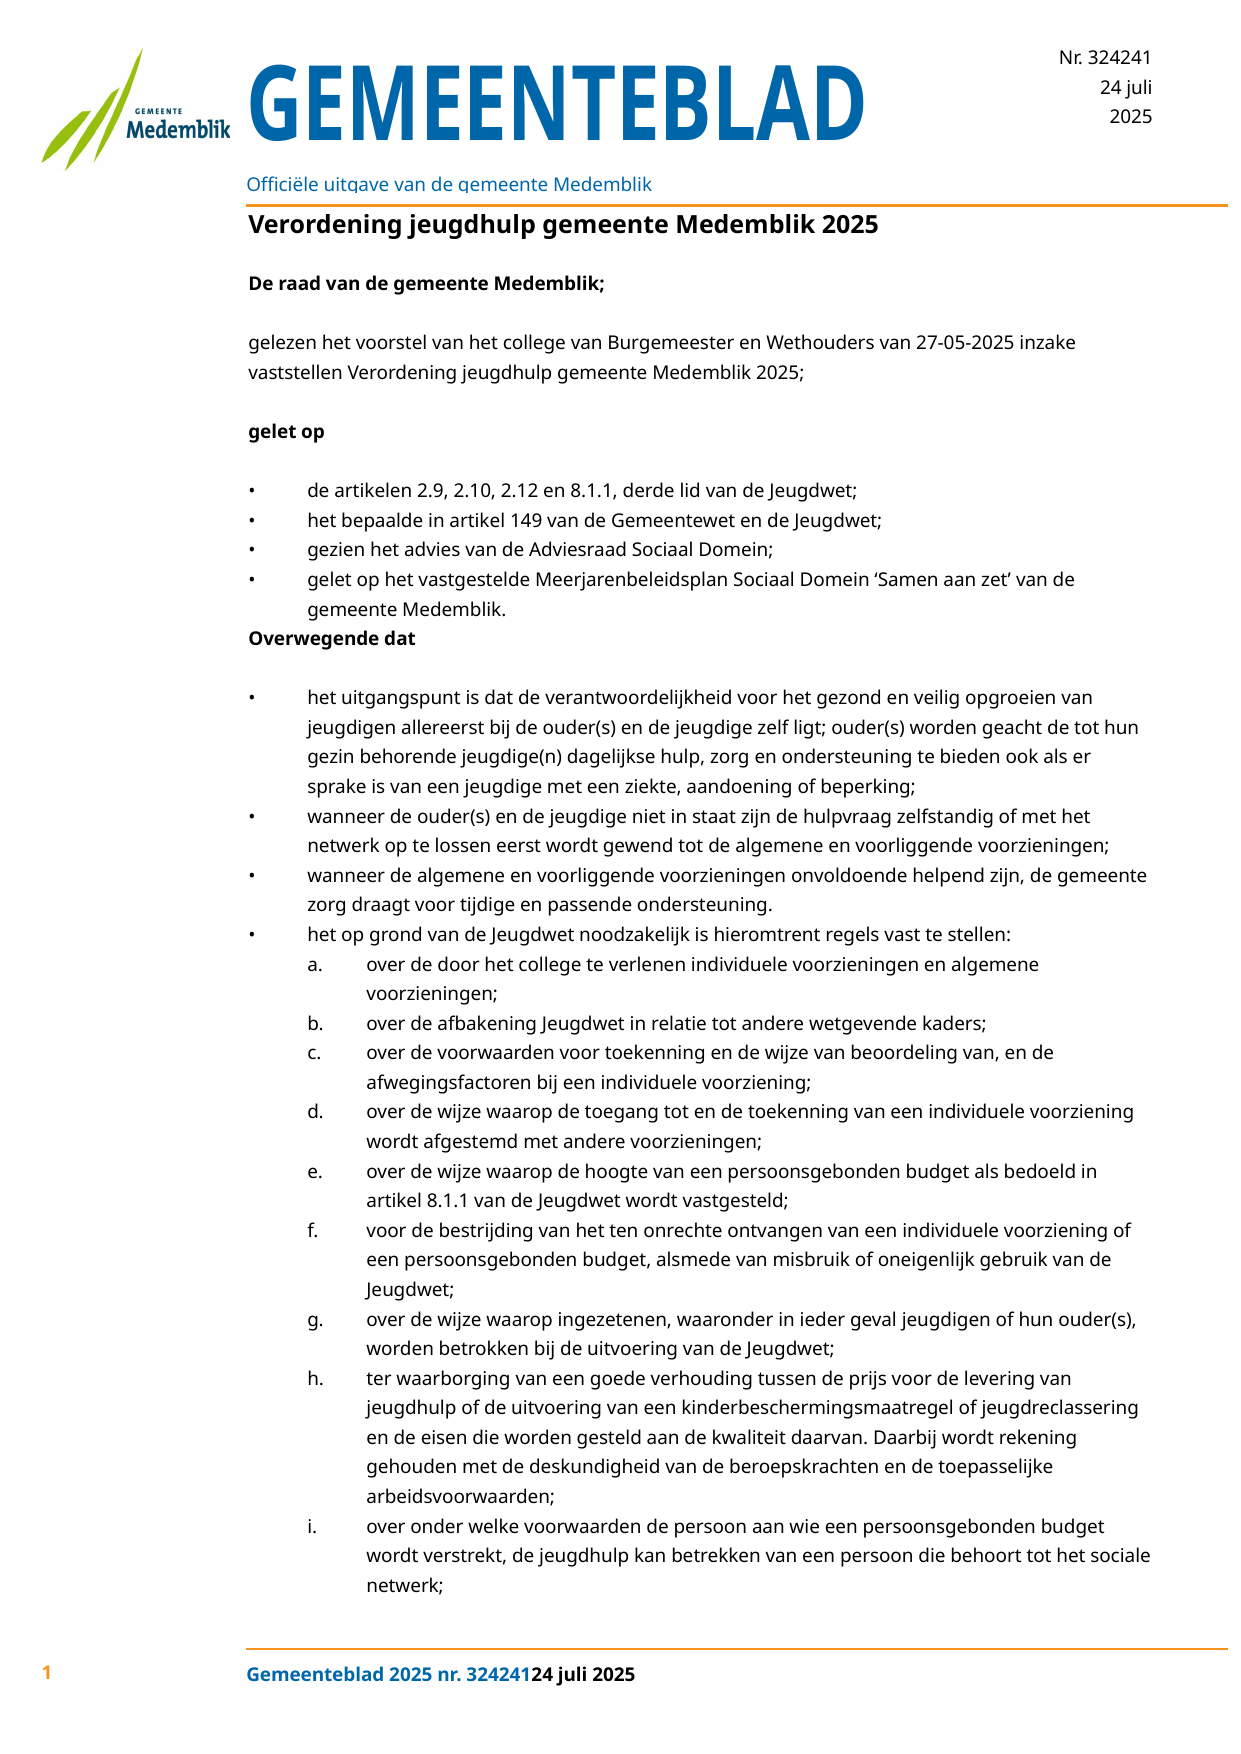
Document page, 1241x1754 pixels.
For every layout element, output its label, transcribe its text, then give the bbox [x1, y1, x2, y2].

list het op grond van de Jeugdwet noodzakelijk is hieromtrent regels vast te stellen: [248, 921, 1152, 947]
list het uitgangspunt is dat de verantwoordelijkheid voor het gezond en veilig opgroeien van jeugdigen allereerst bij de ouder(s) en de jeugdige zelf ligt; ouder(s) worden geacht de tot hun gezin behorende jeugdige(n) dagelijkse hulp, zorg en ondersteuning te bieden ook als er sprake is van een jeugdige met een ziekte, aandoening of beperking; [248, 684, 1152, 799]
text gelet op [248, 418, 1152, 444]
list ter waarborging van een goede verhouding tussen de prijs voor de levering van jeugdhulp of de uitvoering van een kinderbeschermingsmaatregel of jeugdreclassering en de eisen die worden gesteld aan de kwaliteit daarvan. Daarbij wordt rekening gehouden met de deskundigheid van de beroepskrachten en de toepasselijke arbeidsvoorwaarden; [307, 1365, 1152, 1509]
list het bepaalde in artikel 149 van de Gemeentewet en de Jeugdwet; [248, 507, 1152, 533]
text Overwegende dat [248, 625, 1152, 651]
list de artikelen 2.9, 2.10, 2.12 en 8.1.1, derde lid van de Jeugdwet; [248, 477, 1152, 503]
picture [41, 47, 231, 172]
list over de afbakening Jeugdwet in relatie tot andere wetgevende kaders; [307, 1010, 1152, 1036]
list wanneer de ouder(s) en de jeugdige niet in staat zijn de hulpvraag zelfstandig of met het netwerk op te lossen eerst wordt gewend tot de algemene en voorliggende voorzieningen; [248, 803, 1152, 858]
list voor de bestrijding van het ten onrechte ontvangen van een individuele voorziening of een persoonsgebonden budget, alsmede van misbruik of oneigenlijk gebruik van de Jeugdwet; [307, 1217, 1152, 1302]
list over de wijze waarop de hoogte van een persoonsgebonden budget als bedoeld in artikel 8.1.1 van de Jeugdwet wordt vastgesteld; [307, 1158, 1152, 1213]
list over de wijze waarop de toegang tot en de toekenning van een individuele voorziening wordt afgestemd met andere voorzieningen; [307, 1099, 1152, 1154]
text De raad van de gemeente Medemblik; [248, 270, 1152, 296]
list wanneer de algemene en voorliggende voorzieningen onvoldoende helpend zijn, de gemeente zorg draagt voor tijdige en passende ondersteuning. [248, 862, 1152, 917]
list gelet op het vastgestelde Meerjarenbeleidsplan Sociaal Domein ‘Samen aan zet’ van de gemeente Medemblik. [248, 566, 1152, 621]
text Verordening jeugdhulp gemeente Medemblik 2025 [248, 207, 1152, 241]
list over de voorwaarden voor toekenning en de wijze van beoordeling van, en de afwegingsfactoren bij een individuele voorziening; [307, 1039, 1152, 1095]
list gezien het advies van de Adviesraad Sociaal Domein; [248, 537, 1152, 562]
list over onder welke voorwaarden de persoon aan wie een persoonsgebonden budget wordt verstrekt, de jeugdhulp kan betrekken van een persoon die behoort tot het sociale netwerk; [307, 1513, 1152, 1598]
text gelezen het voorstel van het college van Burgemeester en Wethouders van 27-05-2025 inzake vaststellen Verordening jeugdhulp gemeente Medemblik 2025; [248, 329, 1152, 385]
list over de door het college te verlenen individuele voorzieningen en algemene voorzieningen; [307, 951, 1152, 1006]
list over de wijze waarop ingezetenen, waaronder in ieder geval jeugdigen of hun ouder(s), worden betrokken bij de uitvoering van de Jeugdwet; [307, 1306, 1152, 1361]
